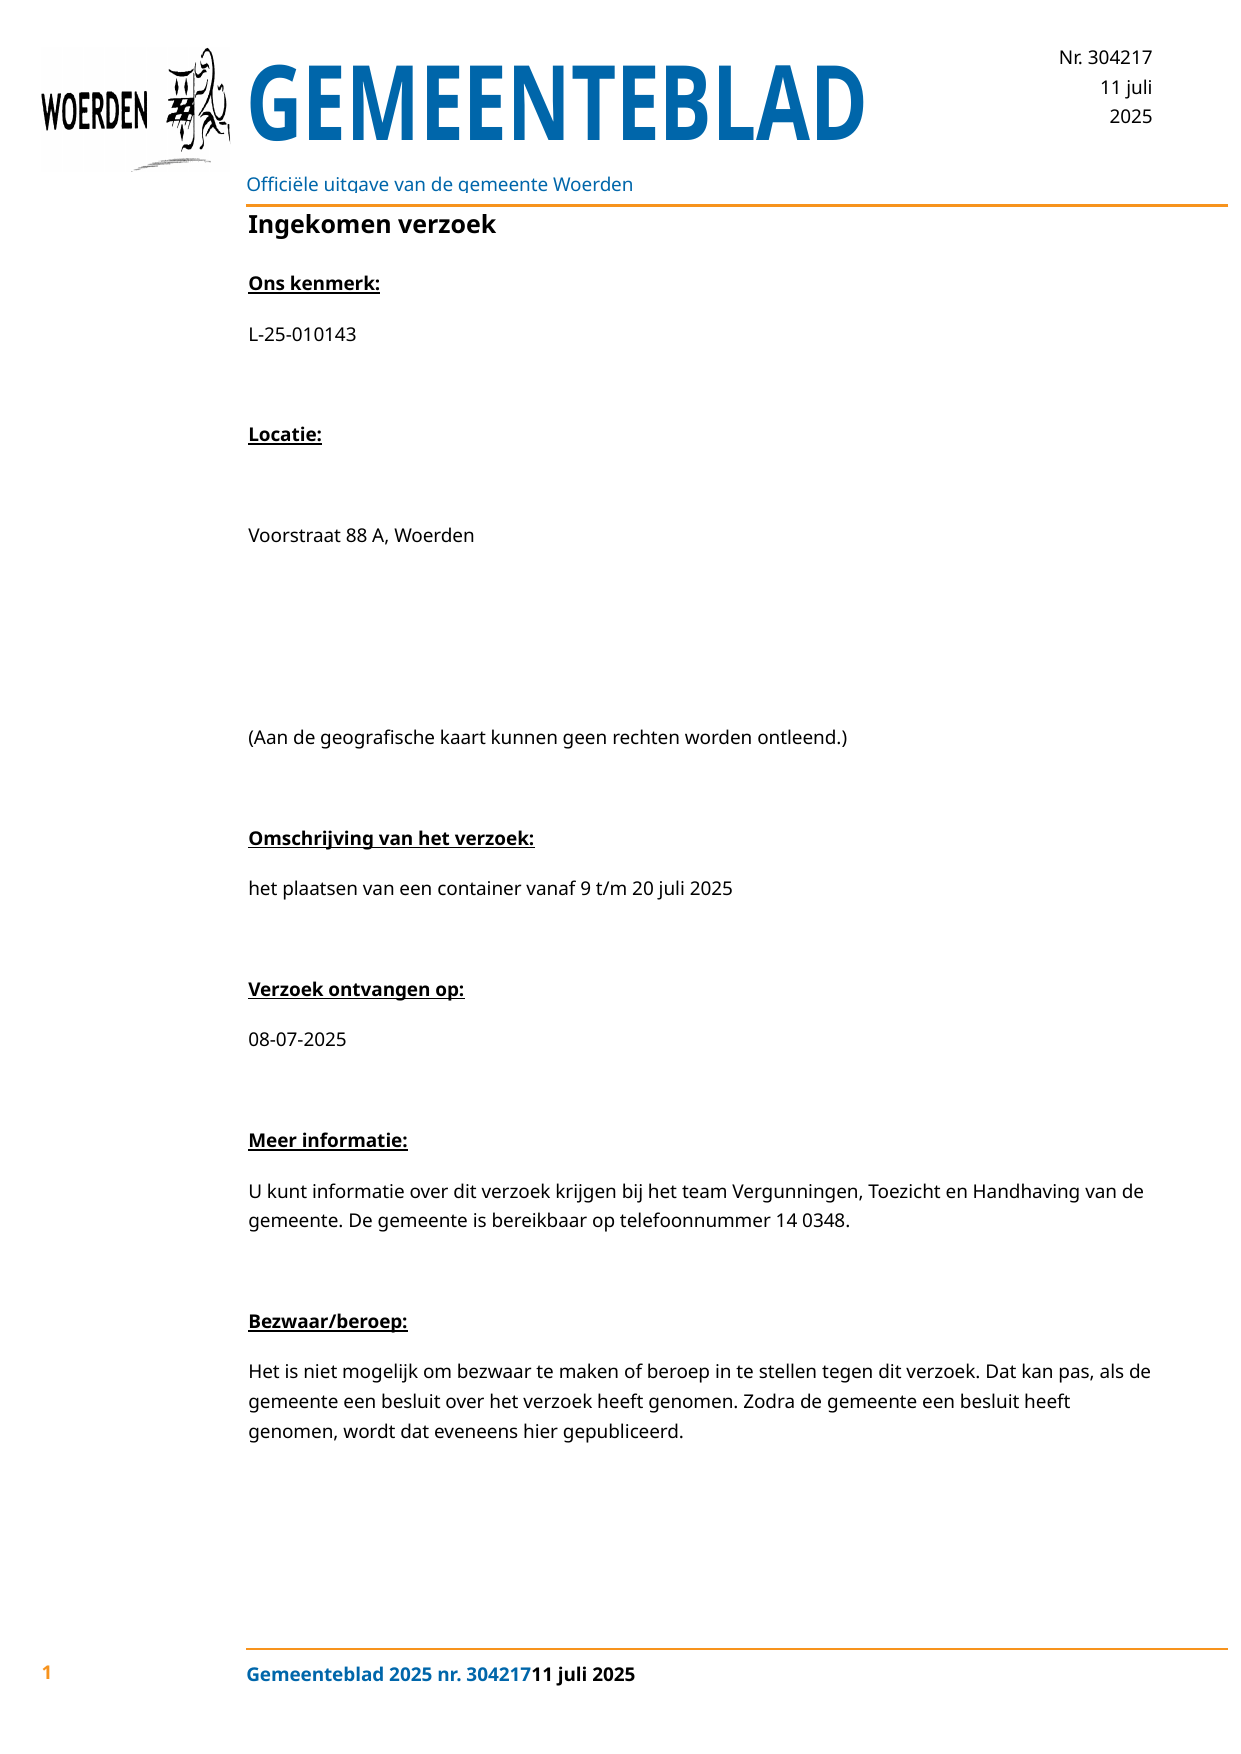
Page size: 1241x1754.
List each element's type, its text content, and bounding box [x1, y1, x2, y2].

picture [41, 47, 231, 172]
text 08-07-2025 [248, 1027, 1152, 1052]
text Ons kenmerk: [248, 270, 1152, 296]
text U kunt informatie over dit verzoek krijgen bij het team Vergunningen, Toezicht en Handhaving van de gemeente. De gemeente is bereikbaar op telefoonnummer 14 0348. [248, 1178, 1152, 1233]
text Het is niet mogelijk om bezwaar te maken of beroep in te stellen tegen dit verzoek. Dat kan pas, als de gemeente een besluit over het verzoek heeft genomen. Zodra de gemeente een besluit heeft genomen, wordt dat eveneens hier gepubliceerd. [248, 1359, 1152, 1443]
text Ingekomen verzoek [248, 207, 1152, 241]
text L-25-010143 [248, 321, 1152, 346]
text Meer informatie: [248, 1127, 1152, 1153]
text Voorstraat 88 A, Woerden [248, 522, 1152, 548]
text (Aan de geografische kaart kunnen geen rechten worden ontleend.) [248, 724, 1152, 750]
text Omschrijving van het verzoek: [248, 825, 1152, 851]
text Bezwaar/beroep: [248, 1308, 1152, 1334]
text het plaatsen van een container vanaf 9 t/m 20 juli 2025 [248, 875, 1152, 901]
text Verzoek ontvangen op: [248, 976, 1152, 1002]
text Locatie: [248, 422, 1152, 447]
